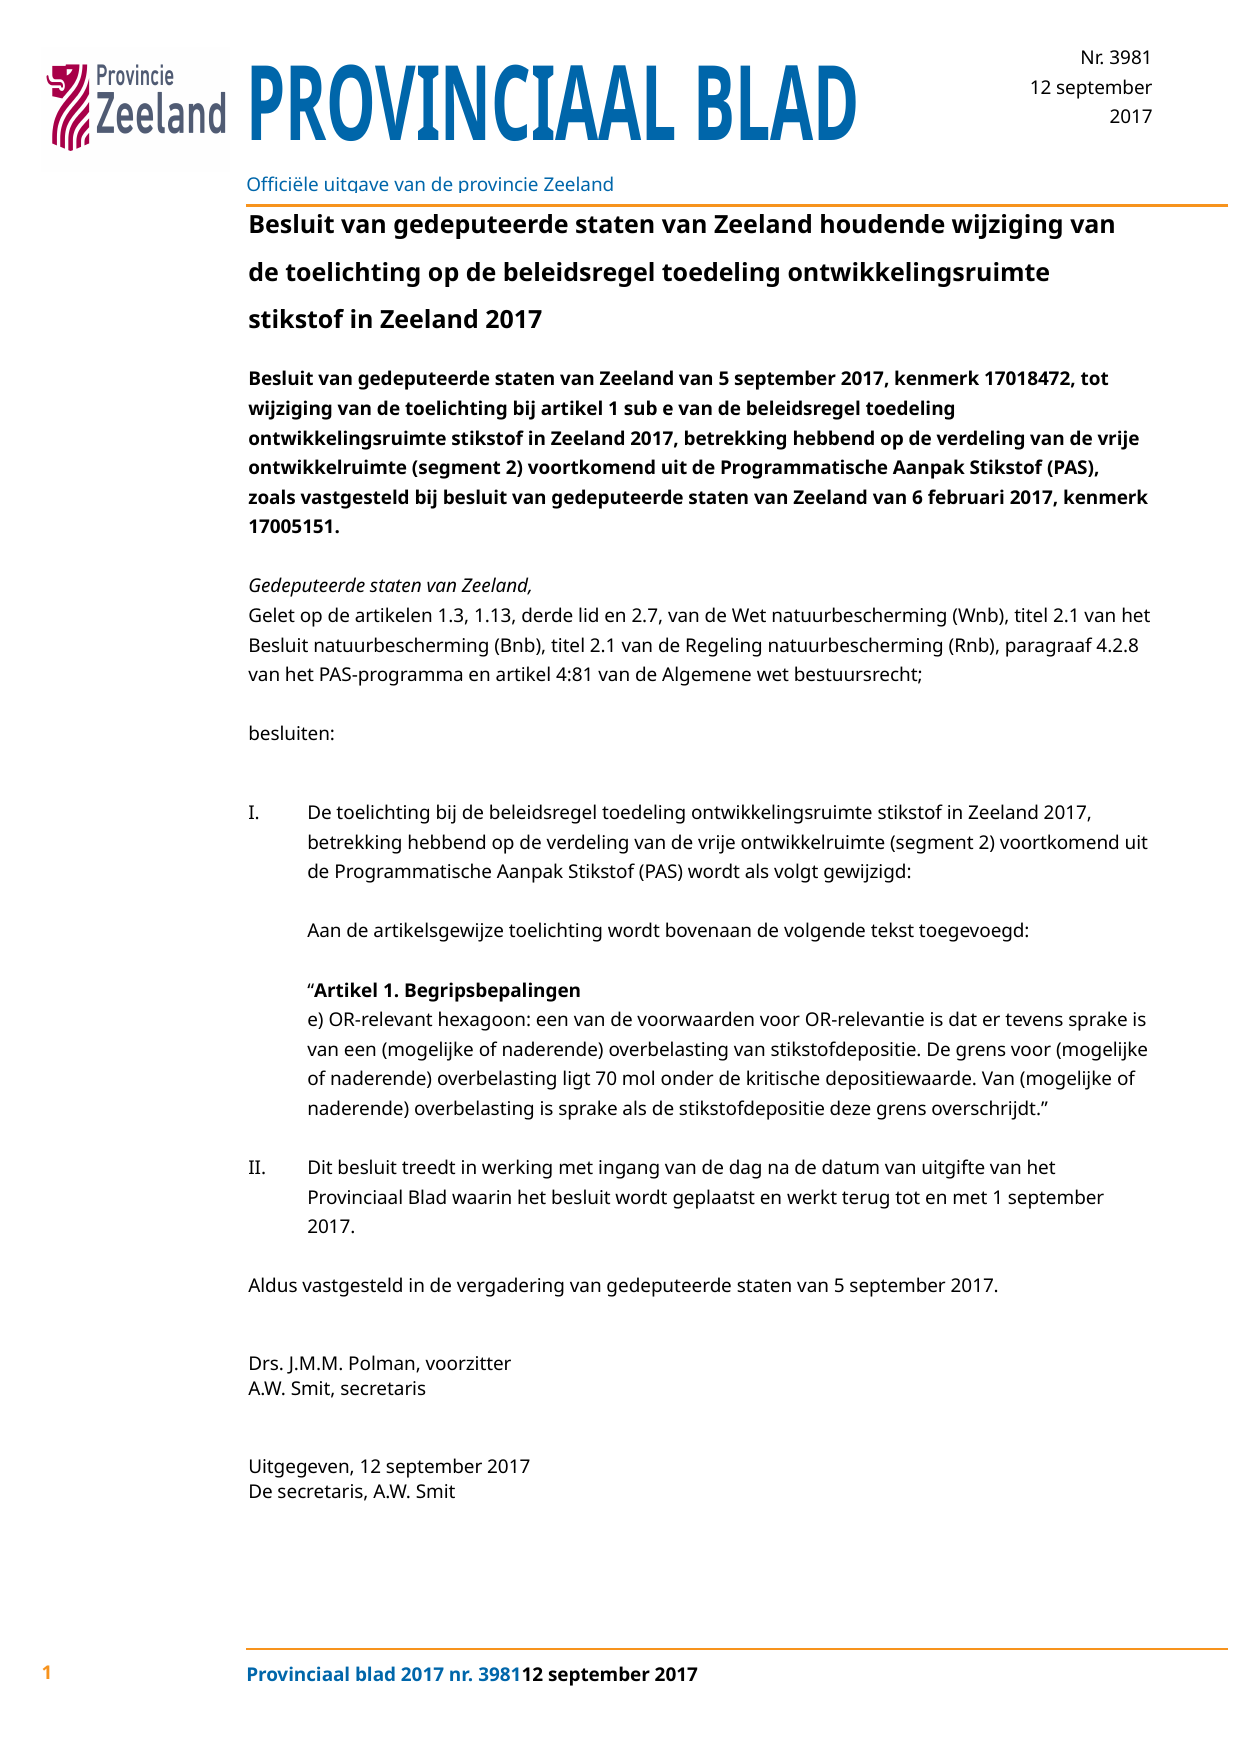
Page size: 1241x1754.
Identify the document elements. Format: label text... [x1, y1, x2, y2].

list “Artikel 1. Begripsbepalingen [248, 977, 1152, 1003]
list Dit besluit treedt in werking met ingang van de dag na de datum van uitgifte van het Provinciaal Blad waarin het besluit wordt geplaatst en werkt terug tot en met 1 september 2017. [248, 1154, 1152, 1239]
picture [41, 47, 231, 172]
text De secretaris, A.W. Smit [248, 1478, 1152, 1504]
text Gelet op de artikelen 1.3, 1.13, derde lid en 2.7, van de Wet natuurbescherming (Wnb), titel 2.1 van het Besluit natuurbescherming (Bnb), titel 2.1 van de Regeling natuurbescherming (Rnb), paragraaf 4.2.8 van het PAS-programma en artikel 4:81 van de Algemene wet bestuursrecht; [248, 602, 1152, 687]
text Besluit van gedeputeerde staten van Zeeland van 5 september 2017, kenmerk 17018472, tot wijziging van de toelichting bij artikel 1 sub e van de beleidsregel toedeling ontwikkelingsruimte stikstof in Zeeland 2017, betrekking hebbend op de verdeling van de vrije ontwikkelruimte (segment 2) voortkomend uit de Programmatische Aanpak Stikstof (PAS), zoals vastgesteld bij besluit van gedeputeerde staten van Zeeland van 6 februari 2017, kenmerk 17005151. [248, 366, 1152, 539]
text Uitgegeven, 12 september 2017 [248, 1453, 1152, 1478]
text besluiten: [248, 721, 1152, 746]
list e) OR-relevant hexagoon: een van de voorwaarden voor OR-relevantie is dat er tevens sprake is van een (mogelijke of naderende) overbelasting van stikstofdepositie. De grens voor (mogelijke of naderende) overbelasting ligt 70 mol onder de kritische depositiewaarde. Van (mogelijke of naderende) overbelasting is sprake als de stikstofdepositie deze grens overschrijdt.” [248, 1006, 1152, 1121]
text Gedeputeerde staten van Zeeland, [248, 573, 1152, 598]
list Aan de artikelsgewijze toelichting wordt bovenaan de volgende tekst toegevoegd: [248, 918, 1152, 943]
list De toelichting bij de beleidsregel toedeling ontwikkelingsruimte stikstof in Zeeland 2017, betrekking hebbend op de verdeling van de vrije ontwikkelruimte (segment 2) voortkomend uit de Programmatische Aanpak Stikstof (PAS) wordt als volgt gewijzigd: [248, 799, 1152, 884]
text Drs. J.M.M. Polman, voorzitter [248, 1350, 1152, 1376]
text Aldus vastgesteld in de vergadering van gedeputeerde staten van 5 september 2017. [248, 1273, 1152, 1298]
text A.W. Smit, secretaris [248, 1376, 1152, 1401]
text Besluit van gedeputeerde staten van Zeeland houdende wijziging van de toelichting op de beleidsregel toedeling ontwikkelingsruimte stikstof in Zeeland 2017 [248, 207, 1152, 336]
